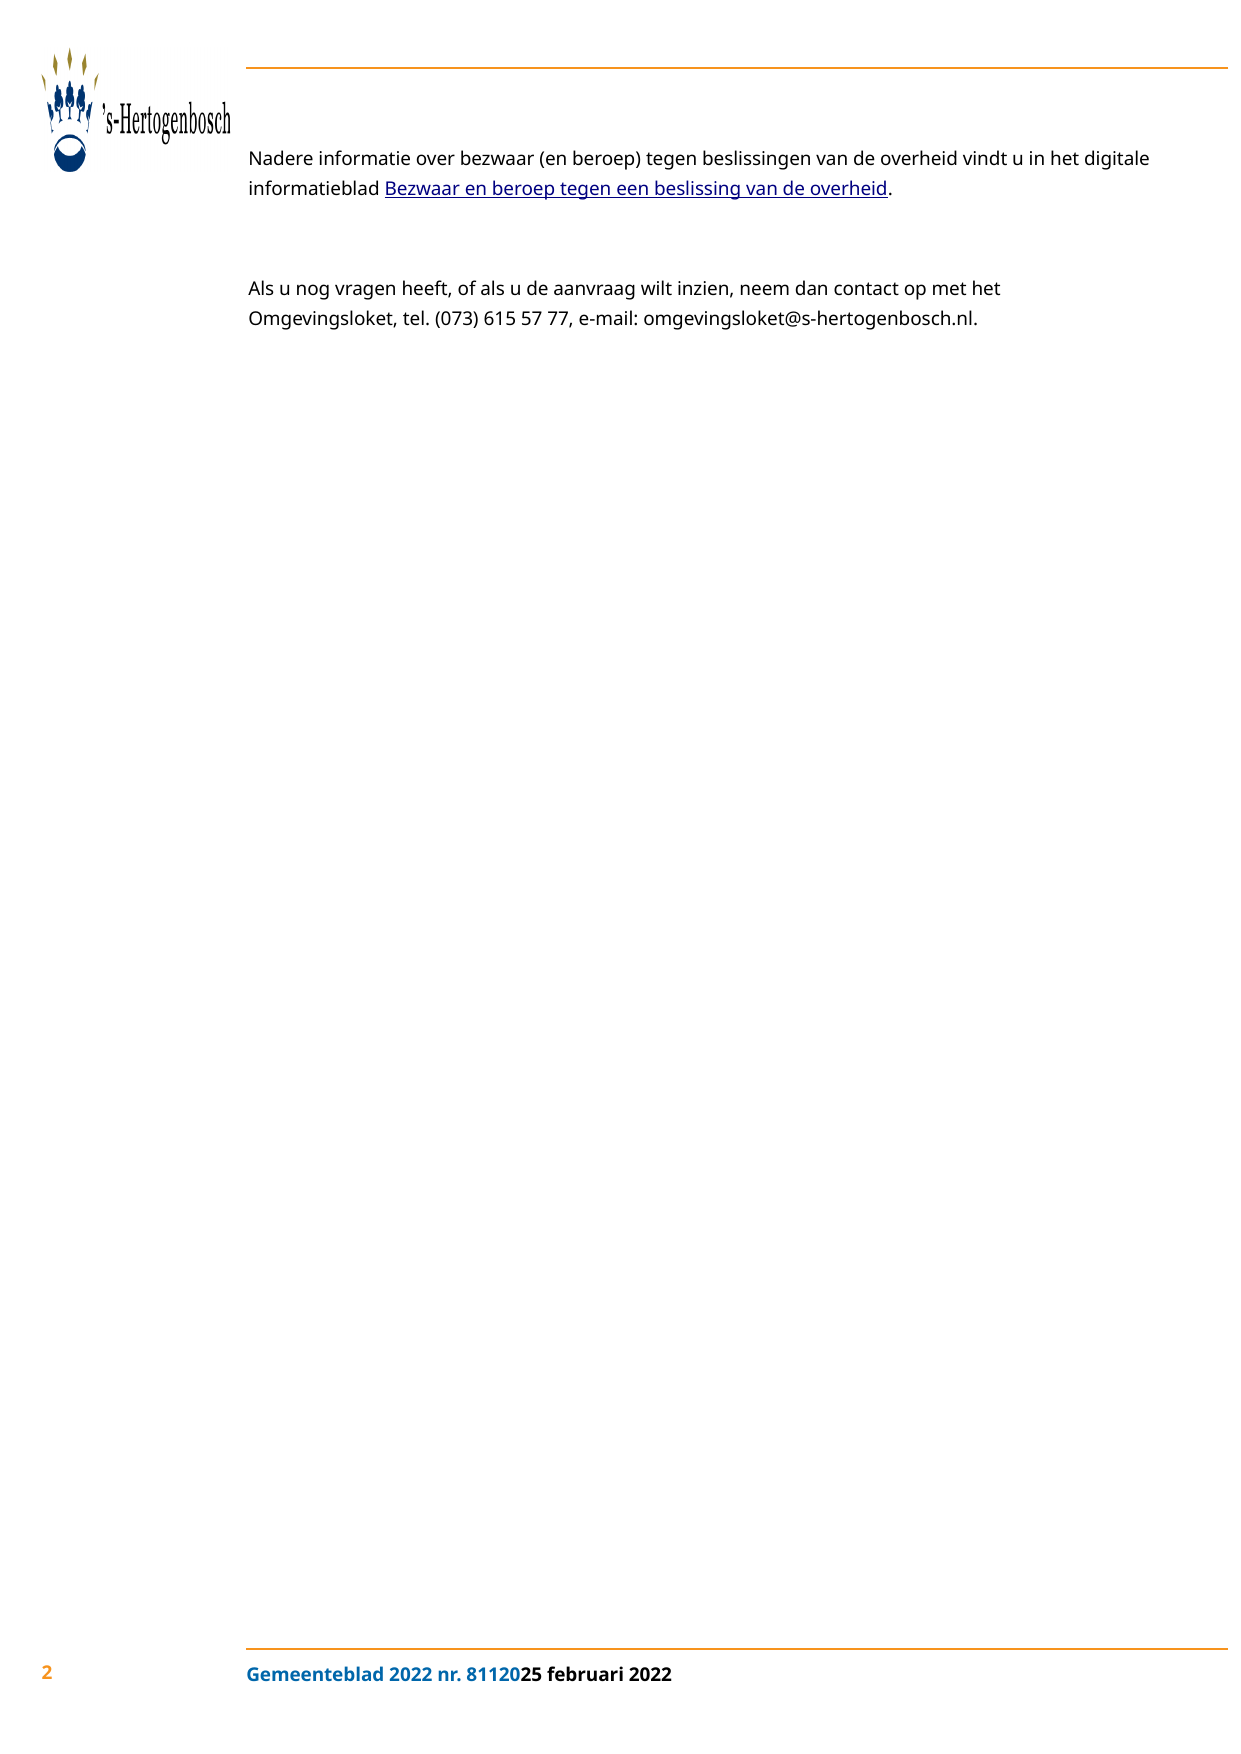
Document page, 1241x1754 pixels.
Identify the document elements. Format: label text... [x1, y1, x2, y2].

picture [41, 47, 231, 172]
text Als u nog vragen heeft, of als u de aanvraag wilt inzien, neem dan contact op met het Omgevingsloket, tel. (073) 615 57 77, e-mail: omgevingsloket@s-hertogenbosch.nl. [248, 276, 1152, 331]
text Nadere informatie over bezwaar (en beroep) tegen beslissingen van de overheid vindt u in het digitale informatieblad Bezwaar en beroep tegen een beslissing van de overheid. [248, 145, 1152, 201]
